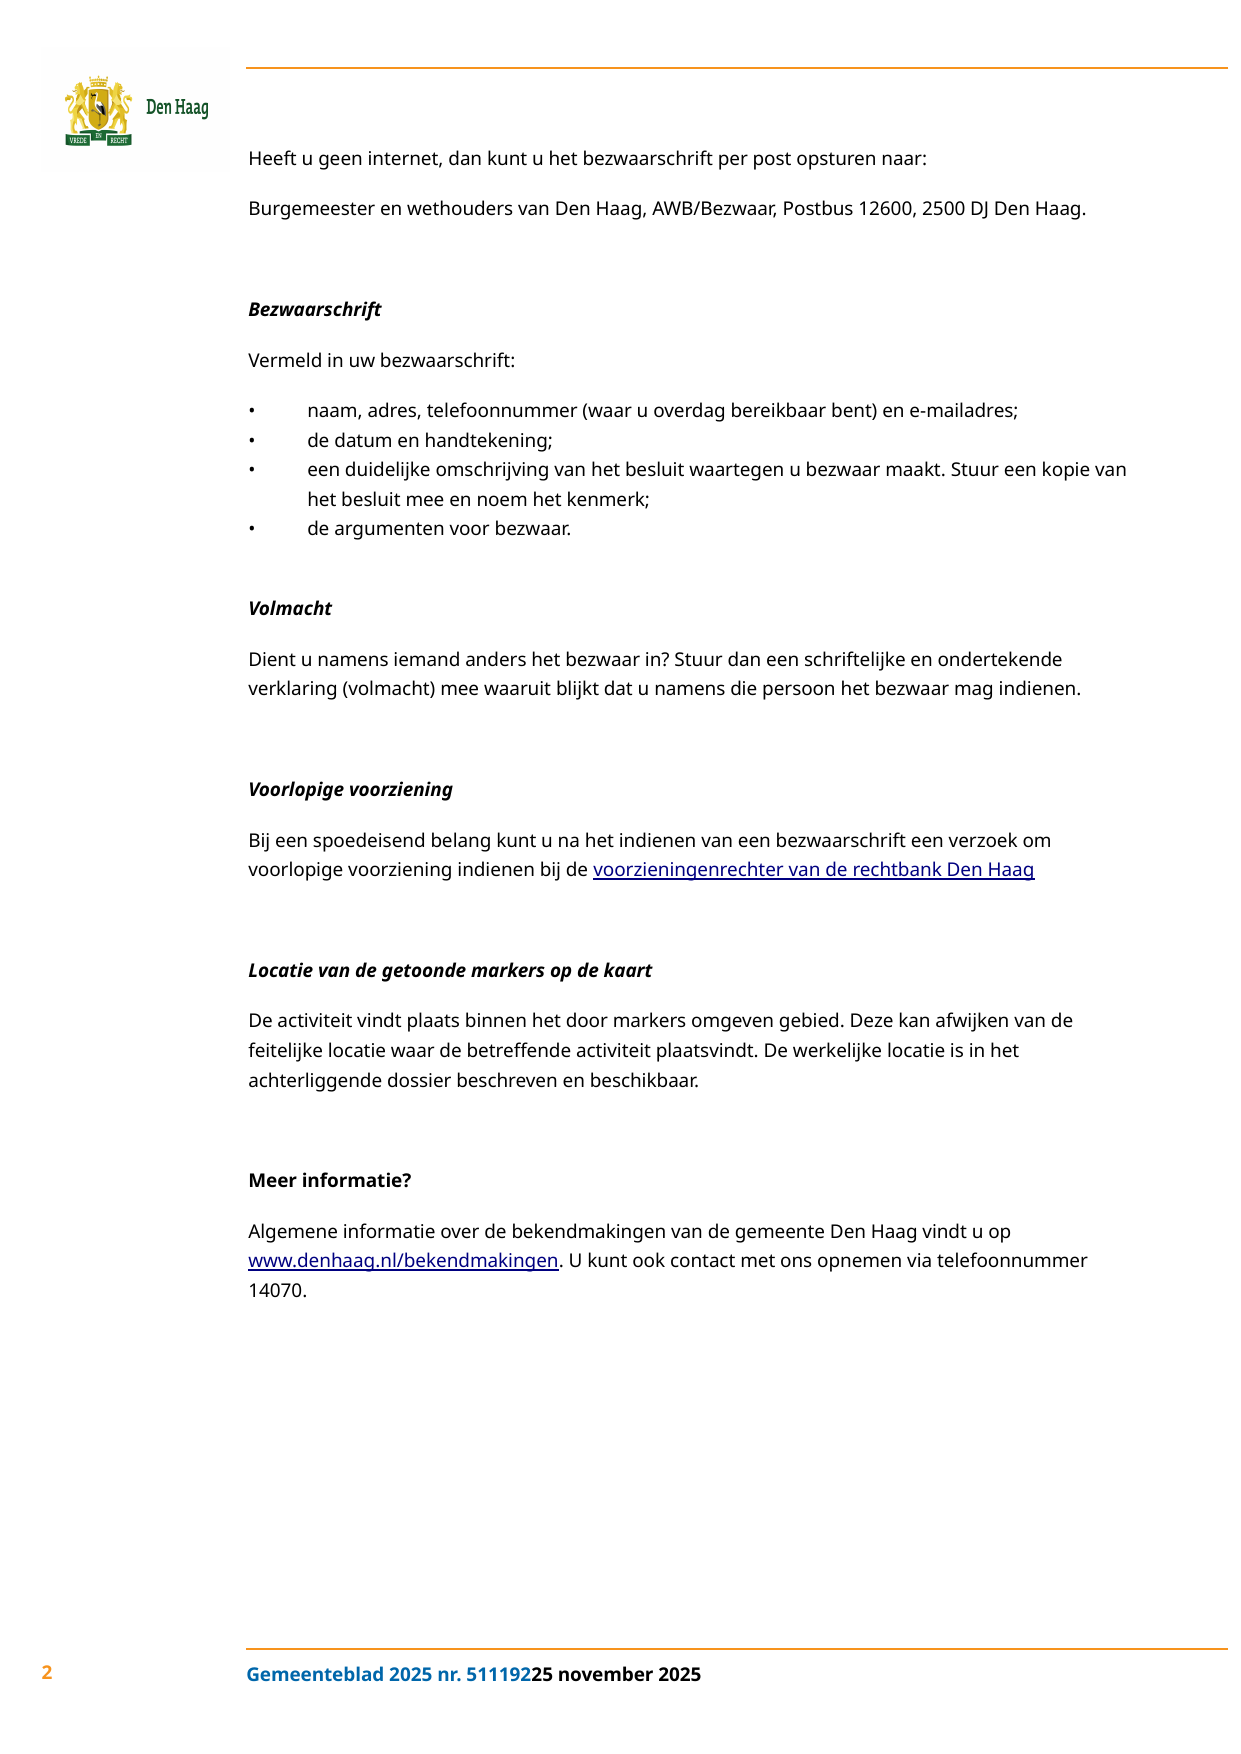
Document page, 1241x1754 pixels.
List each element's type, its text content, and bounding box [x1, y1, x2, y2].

text Heeft u geen internet, dan kunt u het bezwaarschrift per post opsturen naar: [248, 145, 1152, 171]
text Bij een spoedeisend belang kunt u na het indienen van een bezwaarschrift een verzoek om voorlopige voorziening indienen bij de voorzieningenrechter van de rechtbank Den Haag [248, 827, 1152, 882]
text Locatie van de getoonde markers op de kaart [248, 957, 1152, 983]
list de datum en handtekening; [248, 427, 1152, 453]
list naam, adres, telefoonnummer (waar u overdag bereikbaar bent) en e-mailadres; [248, 397, 1152, 423]
list een duidelijke omschrijving van het besluit waartegen u bezwaar maakt. Stuur een kopie van het besluit mee en noem het kenmerk; [248, 456, 1152, 512]
text De activiteit vindt plaats binnen het door markers omgeven gebied. Deze kan afwijken van de feitelijke locatie waar de betreffende activiteit plaatsvindt. De werkelijke locatie is in het achterliggende dossier beschreven en beschikbaar. [248, 1008, 1152, 1093]
text Bezwaarschrift [248, 296, 1152, 322]
list de argumenten voor bezwaar. [248, 516, 1152, 541]
text Meer informatie? [248, 1168, 1152, 1193]
text Algemene informatie over de bekendmakingen van de gemeente Den Haag vindt u op www.denhaag.nl/bekendmakingen. U kunt ook contact met ons opnemen via telefoonnummer 14070. [248, 1218, 1152, 1303]
text Voorlopige voorziening [248, 776, 1152, 802]
text Dient u namens iemand anders het bezwaar in? Stuur dan een schriftelijke en ondertekende verklaring (volmacht) mee waaruit blijkt dat u namens die persoon het bezwaar mag indienen. [248, 646, 1152, 701]
text Volmacht [248, 596, 1152, 621]
picture [41, 47, 231, 172]
text Vermeld in uw bezwaarschrift: [248, 347, 1152, 373]
text Burgemeester en wethouders van Den Haag, AWB/Bezwaar, Postbus 12600, 2500 DJ Den Haag. [248, 196, 1152, 221]
